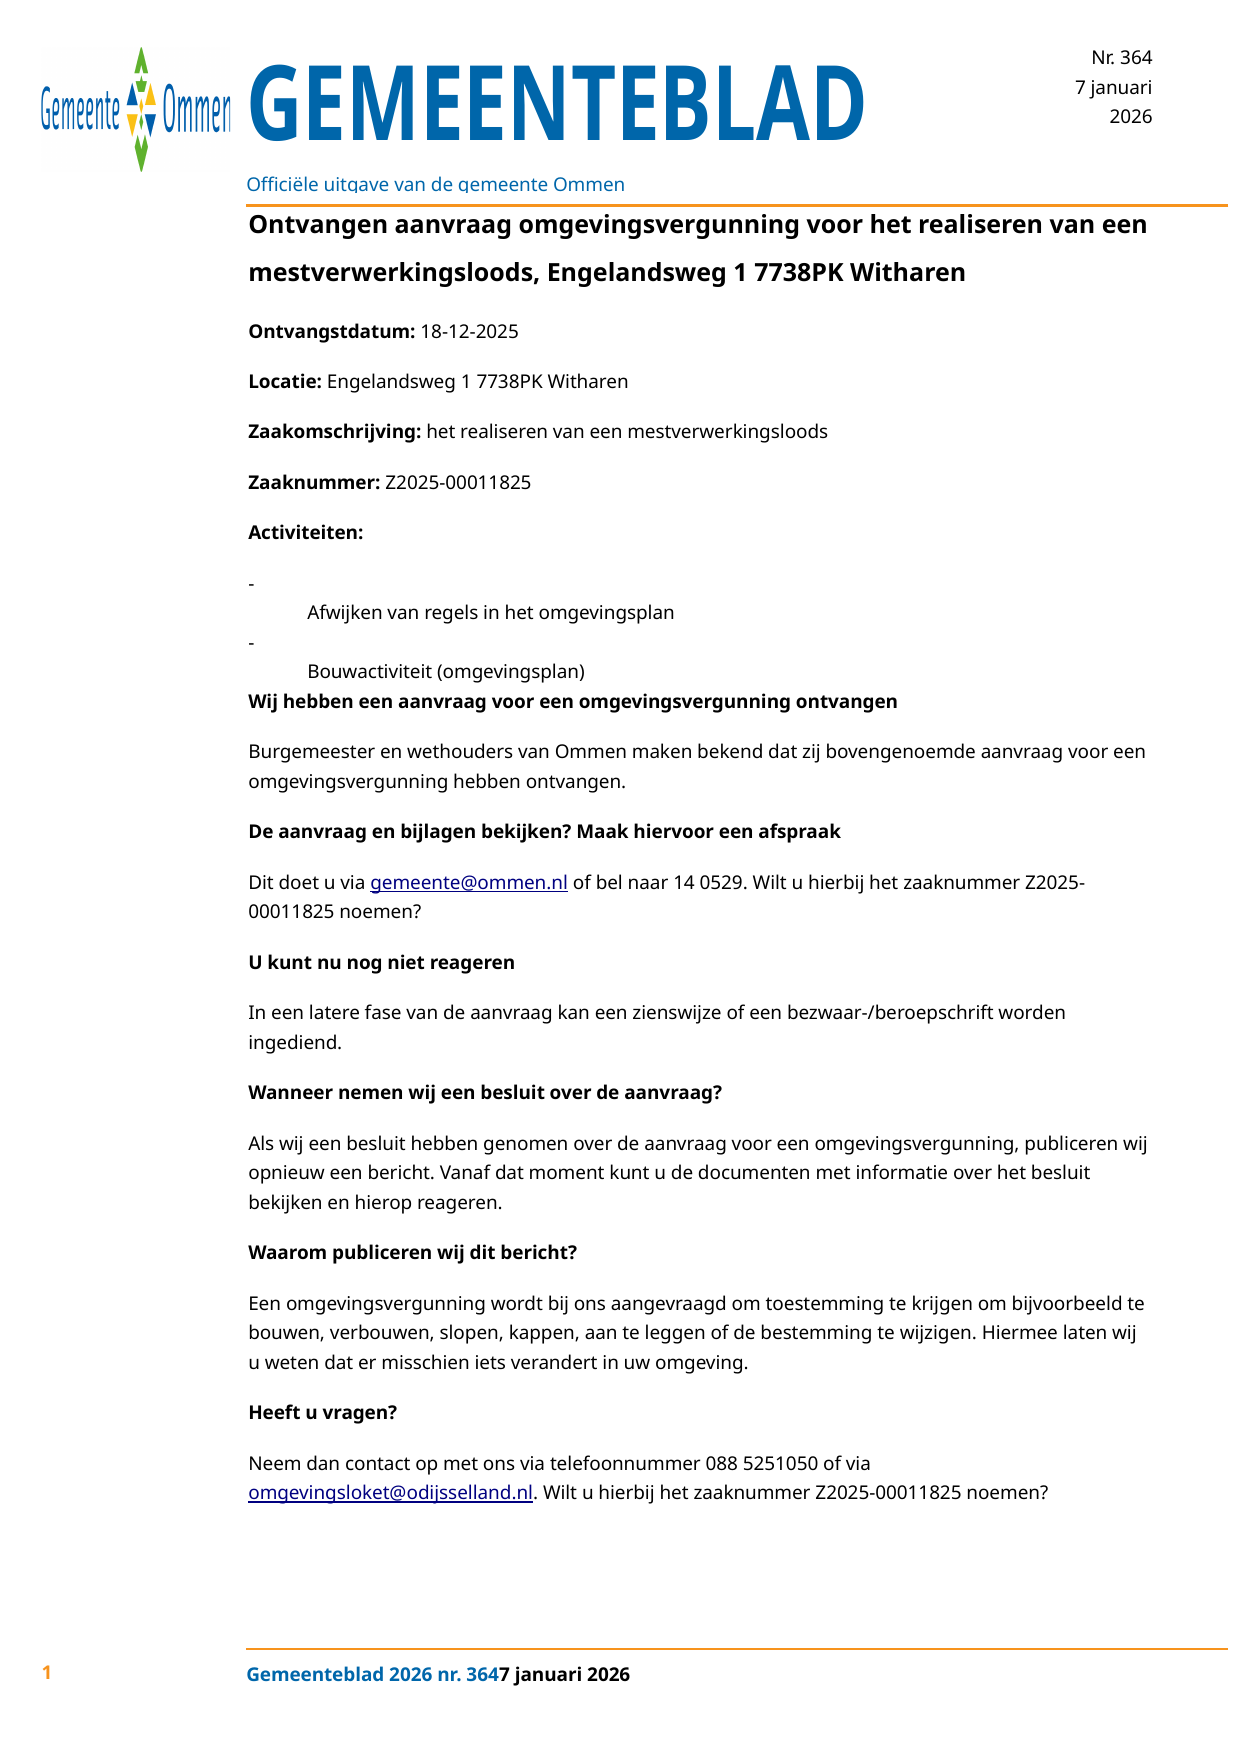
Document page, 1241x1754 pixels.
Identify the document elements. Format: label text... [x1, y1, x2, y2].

list Afwijken van regels in het omgevingsplan [248, 599, 1152, 625]
text U kunt nu nog niet reageren [248, 949, 1152, 975]
text De aanvraag en bijlagen bekijken? Maak hiervoor een afspraak [248, 819, 1152, 844]
text Neem dan contact op met ons via telefoonnummer 088 5251050 of via omgevingsloket@odijsselland.nl. Wilt u hierbij het zaaknummer Z2025-00011825 noemen? [248, 1450, 1152, 1505]
text Een omgevingsvergunning wordt bij ons aangevraagd om toestemming te krijgen om bijvoorbeeld te bouwen, verbouwen, slopen, kappen, aan te leggen of de bestemming te wijzigen. Hiermee laten wij u weten dat er misschien iets verandert in uw omgeving. [248, 1290, 1152, 1375]
text Dit doet u via gemeente@ommen.nl of bel naar 14 0529. Wilt u hierbij het zaaknummer Z2025-00011825 noemen? [248, 869, 1152, 924]
list Bouwactiviteit (omgevingsplan) [248, 659, 1152, 684]
text In een latere fase van de aanvraag kan een zienswijze of een bezwaar-/beroepschrift worden ingediend. [248, 999, 1152, 1055]
text Burgemeester en wethouders van Ommen maken bekend dat zij bovengenoemde aanvraag voor een omgevingsvergunning hebben ontvangen. [248, 739, 1152, 794]
text Zaakomschrijving: het realiseren van een mestverwerkingsloods [248, 419, 1152, 444]
text Zaaknummer: Z2025-00011825 [248, 469, 1152, 495]
text Wij hebben een aanvraag voor een omgevingsvergunning ontvangen [248, 688, 1152, 714]
text Waarom publiceren wij dit bericht? [248, 1239, 1152, 1265]
picture [41, 47, 231, 172]
text Ontvangen aanvraag omgevingsvergunning voor het realiseren van een mestverwerkingsloods, Engelandsweg 1 7738PK Witharen [248, 207, 1152, 288]
text Activiteiten: [248, 519, 1152, 545]
text Heeft u vragen? [248, 1399, 1152, 1425]
text Als wij een besluit hebben genomen over de aanvraag voor een omgevingsvergunning, publiceren wij opnieuw een bericht. Vanaf dat moment kunt u de documenten met informatie over het besluit bekijken en hierop reageren. [248, 1130, 1152, 1215]
text Locatie: Engelandsweg 1 7738PK Witharen [248, 368, 1152, 394]
text Ontvangstdatum: 18-12-2025 [248, 318, 1152, 344]
text Wanneer nemen wij een besluit over de aanvraag? [248, 1079, 1152, 1105]
